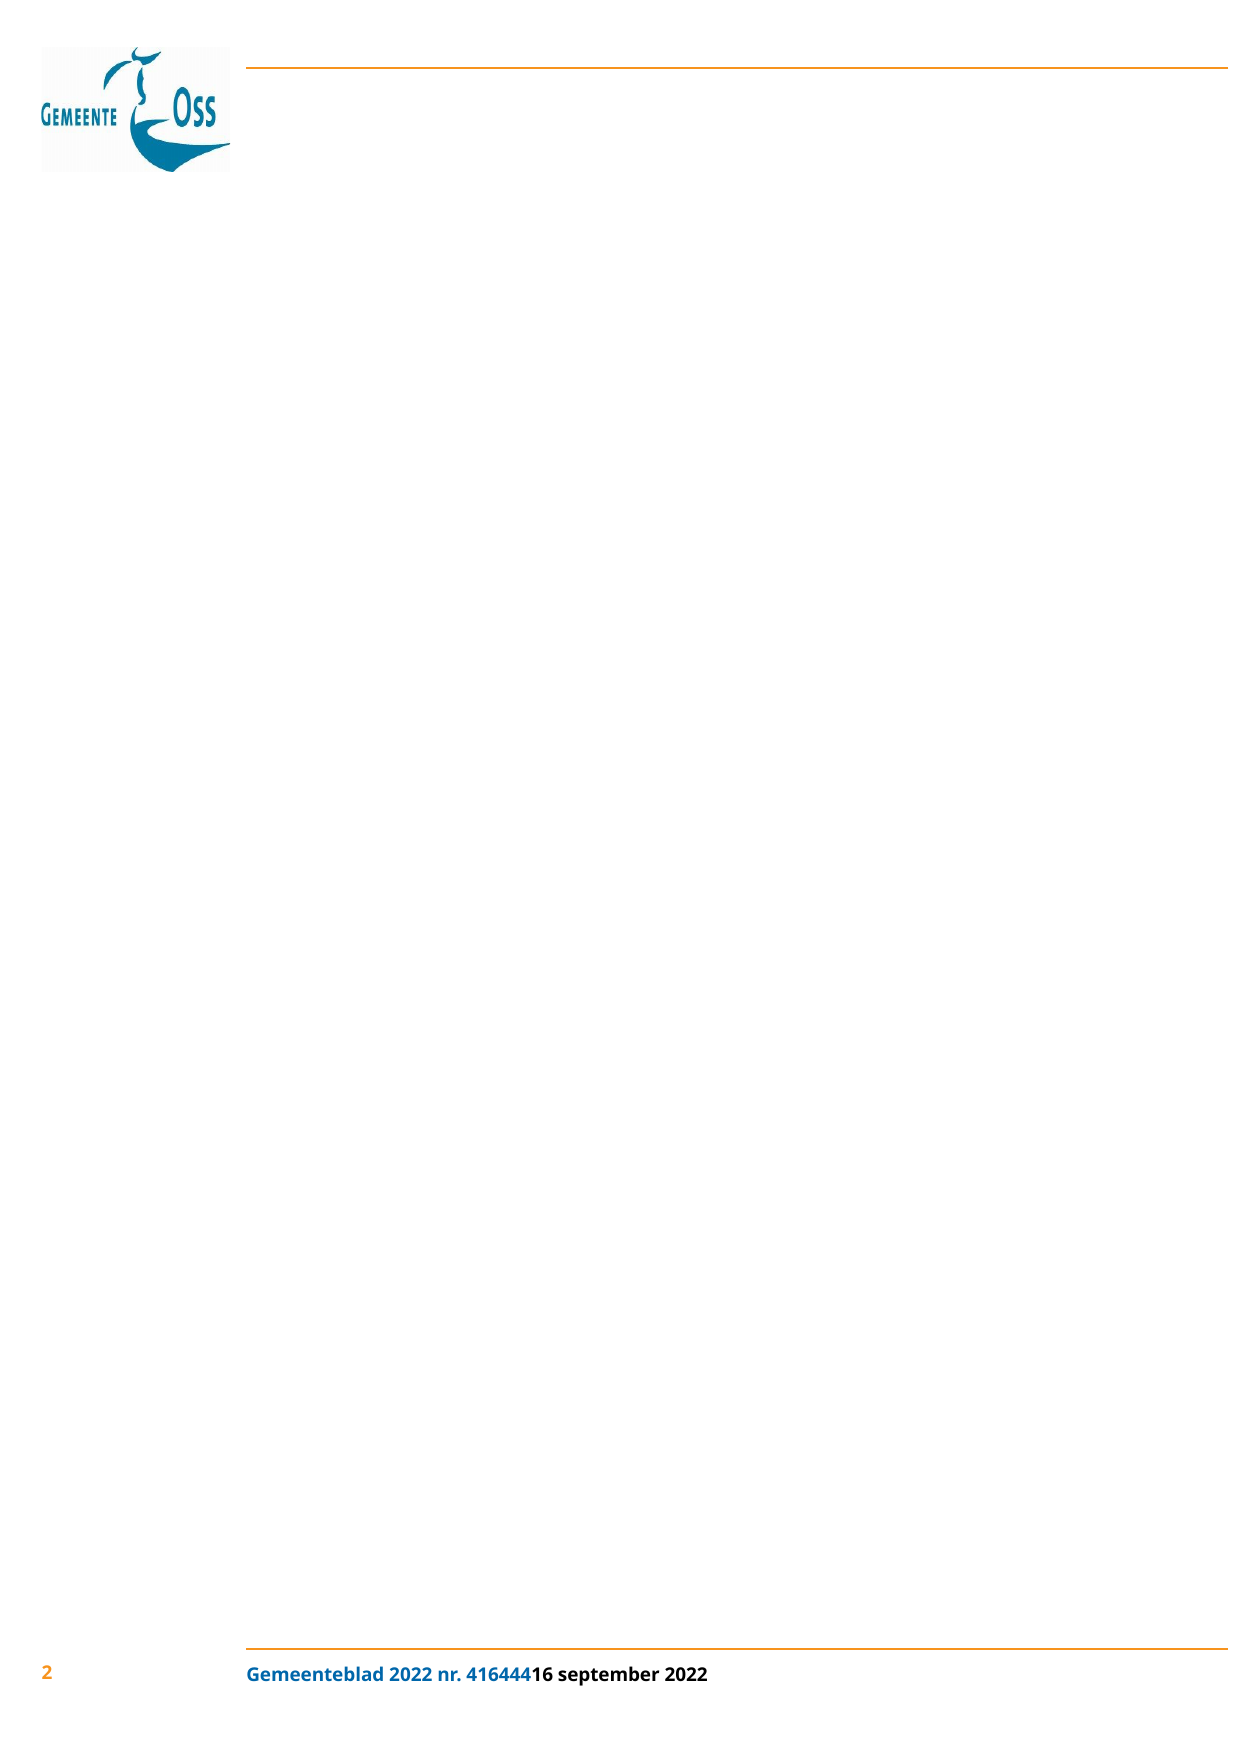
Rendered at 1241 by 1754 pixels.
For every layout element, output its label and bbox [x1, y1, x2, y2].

picture [41, 47, 231, 172]
